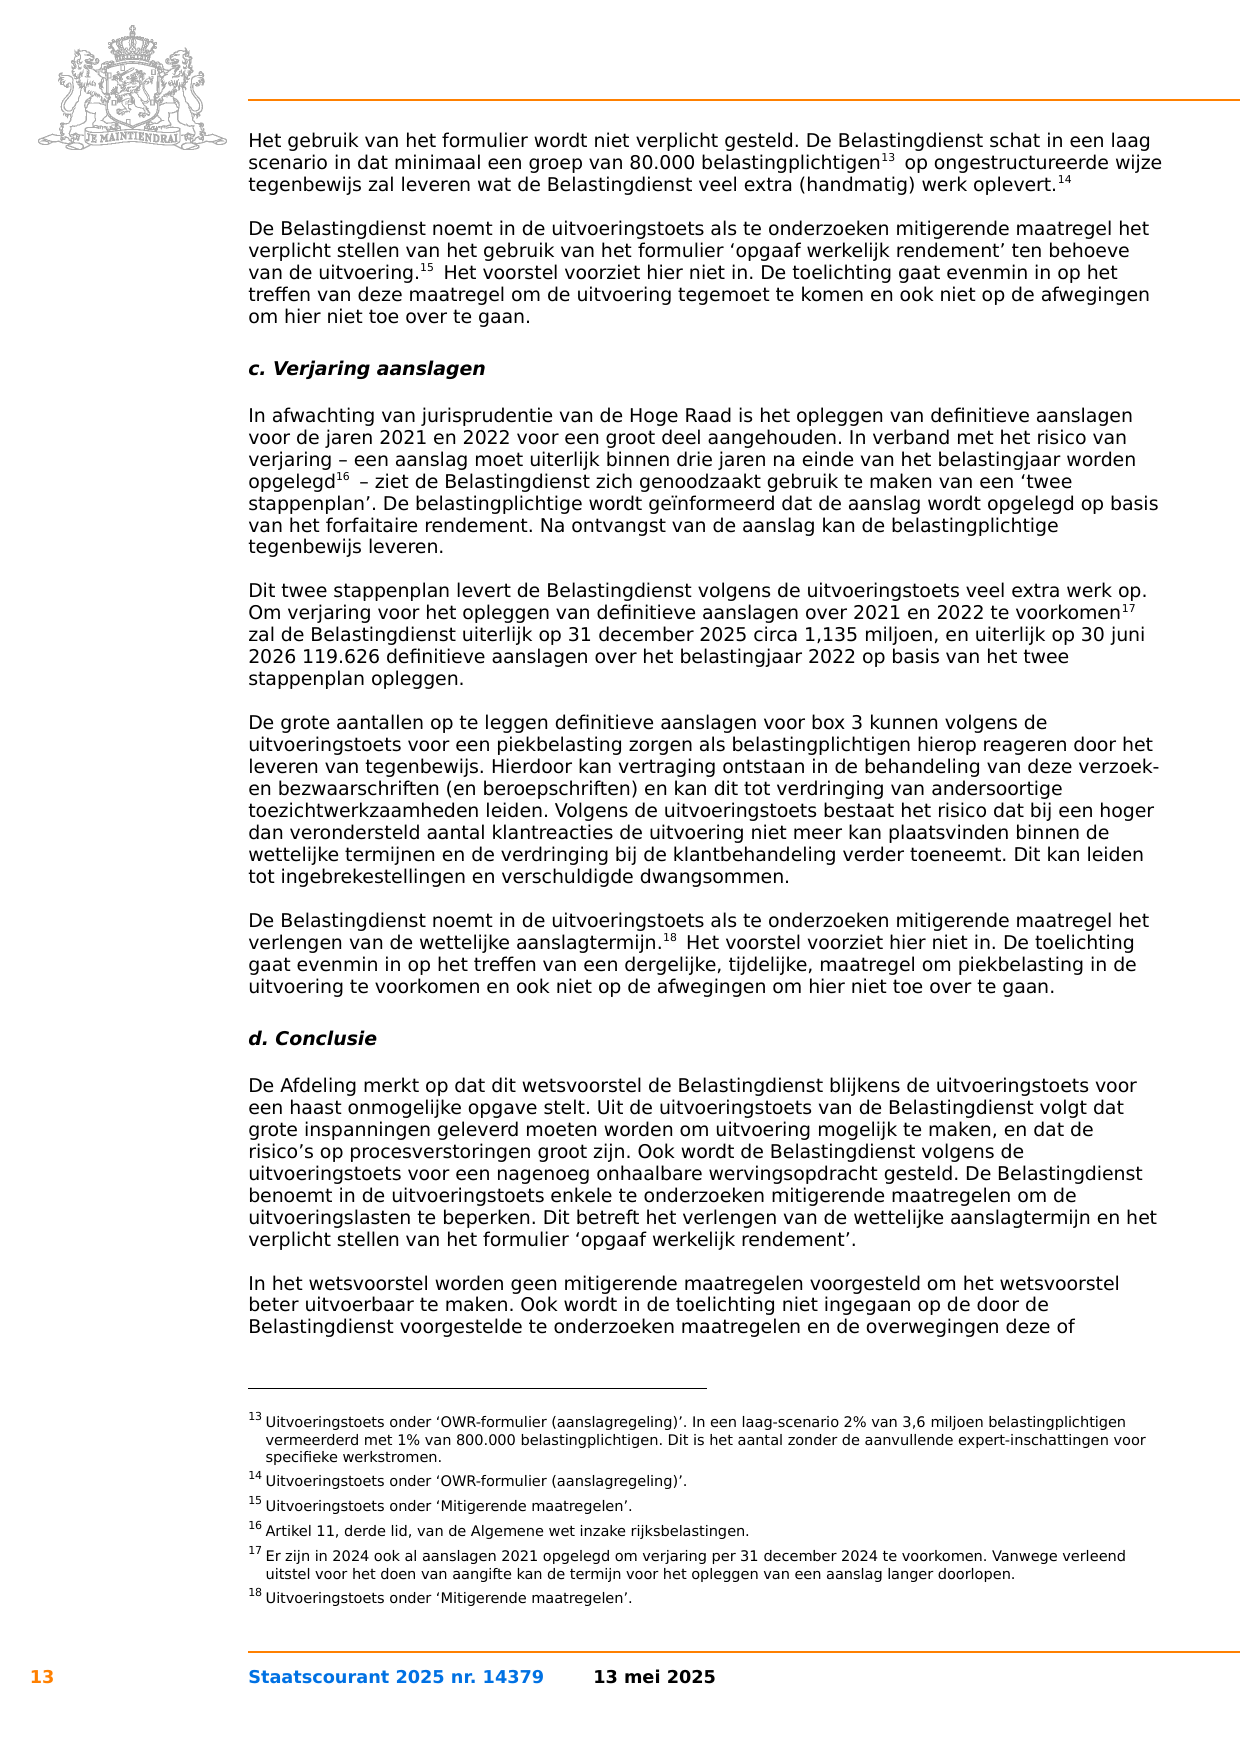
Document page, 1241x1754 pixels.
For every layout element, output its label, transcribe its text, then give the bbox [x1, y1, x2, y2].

text Artikel 11, derde lid, van de Algemene wet inzake rijksbelastingen. [248, 1519, 1163, 1541]
text De Belastingdienst noemt in de uitvoeringstoets als te onderzoeken mitigerende maatregel het verlengen van de wettelijke aanslagtermijn. Het voorstel voorziet hier niet in. De toelichting gaat evenmin in op het treffen van een dergelijke, tijdelijke, maatregel om piekbelasting in de uitvoering te voorkomen en ook niet op de afwegingen om hier niet toe over te gaan. [248, 910, 1163, 998]
text In het wetsvoorstel worden geen mitigerende maatregelen voorgesteld om het wetsvoorstel beter uitvoerbaar te maken. Ook wordt in de toelichting niet ingegaan op de door de Belastingdienst voorgestelde te onderzoeken maatregelen en de overwegingen deze of [248, 1272, 1163, 1338]
subtitle d. Conclusie [248, 1028, 1163, 1050]
text De Afdeling merkt op dat dit wetsvoorstel de Belastingdienst blijkens de uitvoeringstoets voor een haast onmogelijke opgave stelt. Uit de uitvoeringstoets van de Belastingdienst volgt dat grote inspanningen geleverd moeten worden om uitvoering mogelijk te maken, en dat de risico’s op procesverstoringen groot zijn. Ook wordt de Belastingdienst volgens de uitvoeringstoets voor een nagenoeg onhaalbare wervingsopdracht gesteld. De Belastingdienst benoemt in de uitvoeringstoets enkele te onderzoeken mitigerende maatregelen om de uitvoeringslasten te beperken. Dit betreft het verlengen van de wettelijke aanslagtermijn en het verplicht stellen van het formulier ‘opgaaf werkelijk rendement’. [248, 1075, 1163, 1251]
picture [38, 25, 227, 150]
text Uitvoeringstoets onder ‘OWR-formulier (aanslagregeling)’. In een laag-scenario 2% van 3,6 miljoen belastingplichtigen vermeerderd met 1% van 800.000 belastingplichtigen. Dit is het aantal zonder de aanvullende expert-inschattingen voor specifieke werkstromen. [248, 1410, 1163, 1466]
text In afwachting van jurisprudentie van de Hoge Raad is het opleggen van definitieve aanslagen voor de jaren 2021 en 2022 voor een groot deel aangehouden. In verband met het risico van verjaring – een aanslag moet uiterlijk binnen drie jaren na einde van het belastingjaar worden opgelegd – ziet de Belastingdienst zich genoodzaakt gebruik te maken van een ‘twee stappenplan’. De belastingplichtige wordt geïnformeerd dat de aanslag wordt opgelegd op basis van het forfaitaire rendement. Na ontvangst van de aanslag kan de belastingplichtige tegenbewijs leveren. [248, 404, 1163, 558]
subtitle c. Verjaring aanslagen [248, 358, 1163, 379]
text Er zijn in 2024 ook al aanslagen 2021 opgelegd om verjaring per 31 december 2024 te voorkomen. Vanwege verleend uitstel voor het doen van aangifte kan de termijn voor het opleggen van een aanslag langer doorlopen. [248, 1544, 1163, 1583]
text Het gebruik van het formulier wordt niet verplicht gesteld. De Belastingdienst schat in een laag scenario in dat minimaal een groep van 80.000 belastingplichtigen op ongestructureerde wijze tegenbewijs zal leveren wat de Belastingdienst veel extra (handmatig) werk oplevert. [248, 130, 1163, 196]
text Dit twee stappenplan levert de Belastingdienst volgens de uitvoeringstoets veel extra werk op. Om verjaring voor het opleggen van definitieve aanslagen over 2021 en 2022 te voorkomen zal de Belastingdienst uiterlijk op 31 december 2025 circa 1,135 miljoen, en uiterlijk op 30 juni 2026 119.626 definitieve aanslagen over het belastingjaar 2022 op basis van het twee stappenplan opleggen. [248, 580, 1163, 690]
text Uitvoeringstoets onder ‘Mitigerende maatregelen’. [248, 1494, 1163, 1516]
text De grote aantallen op te leggen definitieve aanslagen voor box 3 kunnen volgens de uitvoeringstoets voor een piekbelasting zorgen als belastingplichtigen hierop reageren door het leveren van tegenbewijs. Hierdoor kan vertraging ontstaan in de behandeling van deze verzoek- en bezwaarschriften (en beroepschriften) en kan dit tot verdringing van andersoortige toezichtwerkzaamheden leiden. Volgens de uitvoeringstoets bestaat het risico dat bij een hoger dan verondersteld aantal klantreacties de uitvoering niet meer kan plaatsvinden binnen de wettelijke termijnen en de verdringing bij de klantbehandeling verder toeneemt. Dit kan leiden tot ingebrekestellingen en verschuldigde dwangsommen. [248, 712, 1163, 888]
text Uitvoeringstoets onder ‘Mitigerende maatregelen’. [248, 1586, 1163, 1608]
text Uitvoeringstoets onder ‘OWR-formulier (aanslagregeling)’. [248, 1469, 1163, 1491]
text De Belastingdienst noemt in de uitvoeringstoets als te onderzoeken mitigerende maatregel het verplicht stellen van het gebruik van het formulier ‘opgaaf werkelijk rendement’ ten behoeve van de uitvoering. Het voorstel voorziet hier niet in. De toelichting gaat evenmin in op het treffen van deze maatregel om de uitvoering tegemoet te komen en ook niet op de afwegingen om hier niet toe over te gaan. [248, 218, 1163, 328]
